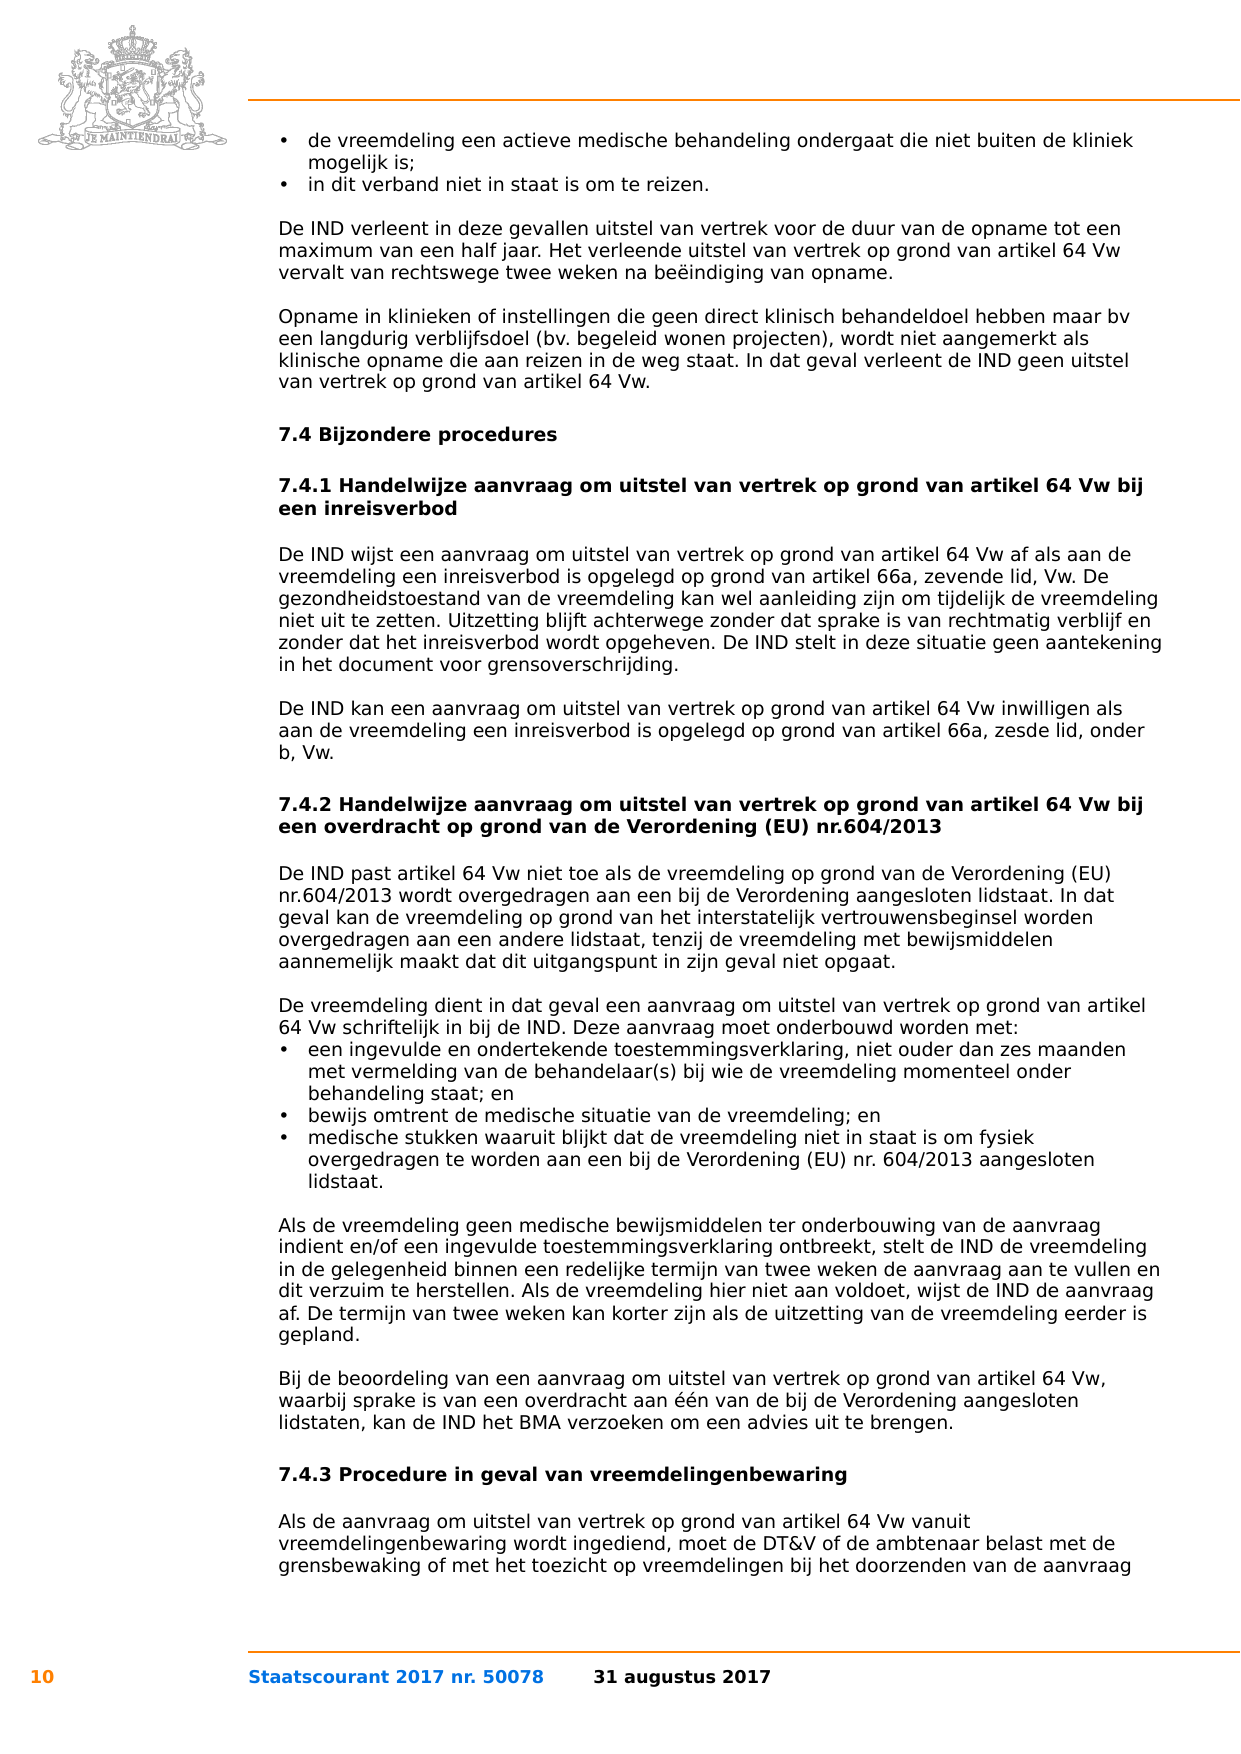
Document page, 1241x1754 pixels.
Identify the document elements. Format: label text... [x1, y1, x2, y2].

text De IND verleent in deze gevallen uitstel van vertrek voor de duur van de opname tot een maximum van een half jaar. Het verleende uitstel van vertrek op grond van artikel 64 Vw vervalt van rechtswege twee weken na beëindiging van opname. [278, 218, 1163, 284]
text Opname in klinieken of instellingen die geen direct klinisch behandeldoel hebben maar bv een langdurig verblijfsdoel (bv. begeleid wonen projecten), wordt niet aangemerkt als klinische opname die aan reizen in de weg staat. In dat geval verleent de IND geen uitstel van vertrek op grond van artikel 64 Vw. [278, 306, 1163, 393]
text De IND wijst een aanvraag om uitstel van vertrek op grond van artikel 64 Vw af als aan de vreemdeling een inreisverbod is opgelegd op grond van artikel 66a, zevende lid, Vw. De gezondheidstoestand van de vreemdeling kan wel aanleiding zijn om tijdelijk de vreemdeling niet uit te zetten. Uitzetting blijft achterwege zonder dat sprake is van rechtmatig verblijf en zonder dat het inreisverbod wordt opgeheven. De IND stelt in deze situatie geen aantekening in het document voor grensoverschrijding. [278, 544, 1163, 676]
text De IND kan een aanvraag om uitstel van vertrek op grond van artikel 64 Vw inwilligen als aan de vreemdeling een inreisverbod is opgelegd op grond van artikel 66a, zesde lid, onder b, Vw. [278, 698, 1163, 764]
subtitle 7.4.2 Handelwijze aanvraag om uitstel van vertrek op grond van artikel 64 Vw bij een overdracht op grond van de Verordening (EU) nr.604/2013 [278, 794, 1163, 838]
picture [38, 25, 227, 150]
text De vreemdeling dient in dat geval een aanvraag om uitstel van vertrek op grond van artikel 64 Vw schriftelijk in bij de IND. Deze aanvraag moet onderbouwd worden met: [278, 995, 1163, 1039]
subtitle 7.4.1 Handelwijze aanvraag om uitstel van vertrek op grond van artikel 64 Vw bij een inreisverbod [278, 475, 1163, 519]
text • de vreemdeling een actieve medische behandeling ondergaat die niet buiten de kliniek mogelijk is; [278, 130, 1163, 174]
text Als de vreemdeling geen medische bewijsmiddelen ter onderbouwing van de aanvraag indient en/of een ingevulde toestemmingsverklaring ontbreekt, stelt de IND de vreemdeling in de gelegenheid binnen een redelijke termijn van twee weken de aanvraag aan te vullen en dit verzuim te herstellen. Als de vreemdeling hier niet aan voldoet, wijst de IND de aanvraag af. De termijn van twee weken kan korter zijn als de uitzetting van de vreemdeling eerder is gepland. [278, 1214, 1163, 1346]
text • in dit verband niet in staat is om te reizen. [278, 174, 1163, 196]
text Bij de beoordeling van een aanvraag om uitstel van vertrek op grond van artikel 64 Vw, waarbij sprake is van een overdracht aan één van de bij de Verordening aangesloten lidstaten, kan de IND het BMA verzoeken om een advies uit te brengen. [278, 1368, 1163, 1434]
subtitle 7.4 Bijzondere procedures [278, 423, 1163, 445]
text Als de aanvraag om uitstel van vertrek op grond van artikel 64 Vw vanuit vreemdelingenbewaring wordt ingediend, moet de DT&V of de ambtenaar belast met de grensbewaking of met het toezicht op vreemdelingen bij het doorzenden van de aanvraag [278, 1511, 1163, 1577]
text • bewijs omtrent de medische situatie van de vreemdeling; en [278, 1105, 1163, 1127]
text De IND past artikel 64 Vw niet toe als de vreemdeling op grond van de Verordening (EU) nr.604/2013 wordt overgedragen aan een bij de Verordening aangesloten lidstaat. In dat geval kan de vreemdeling op grond van het interstatelijk vertrouwensbeginsel worden overgedragen aan een andere lidstaat, tenzij de vreemdeling met bewijsmiddelen aannemelijk maakt dat dit uitgangspunt in zijn geval niet opgaat. [278, 863, 1163, 973]
subtitle 7.4.3 Procedure in geval van vreemdelingenbewaring [278, 1464, 1163, 1486]
text • medische stukken waaruit blijkt dat de vreemdeling niet in staat is om fysiek overgedragen te worden aan een bij de Verordening (EU) nr. 604/2013 aangesloten lidstaat. [278, 1127, 1163, 1193]
text • een ingevulde en ondertekende toestemmingsverklaring, niet ouder dan zes maanden met vermelding van de behandelaar(s) bij wie de vreemdeling momenteel onder behandeling staat; en [278, 1039, 1163, 1105]
